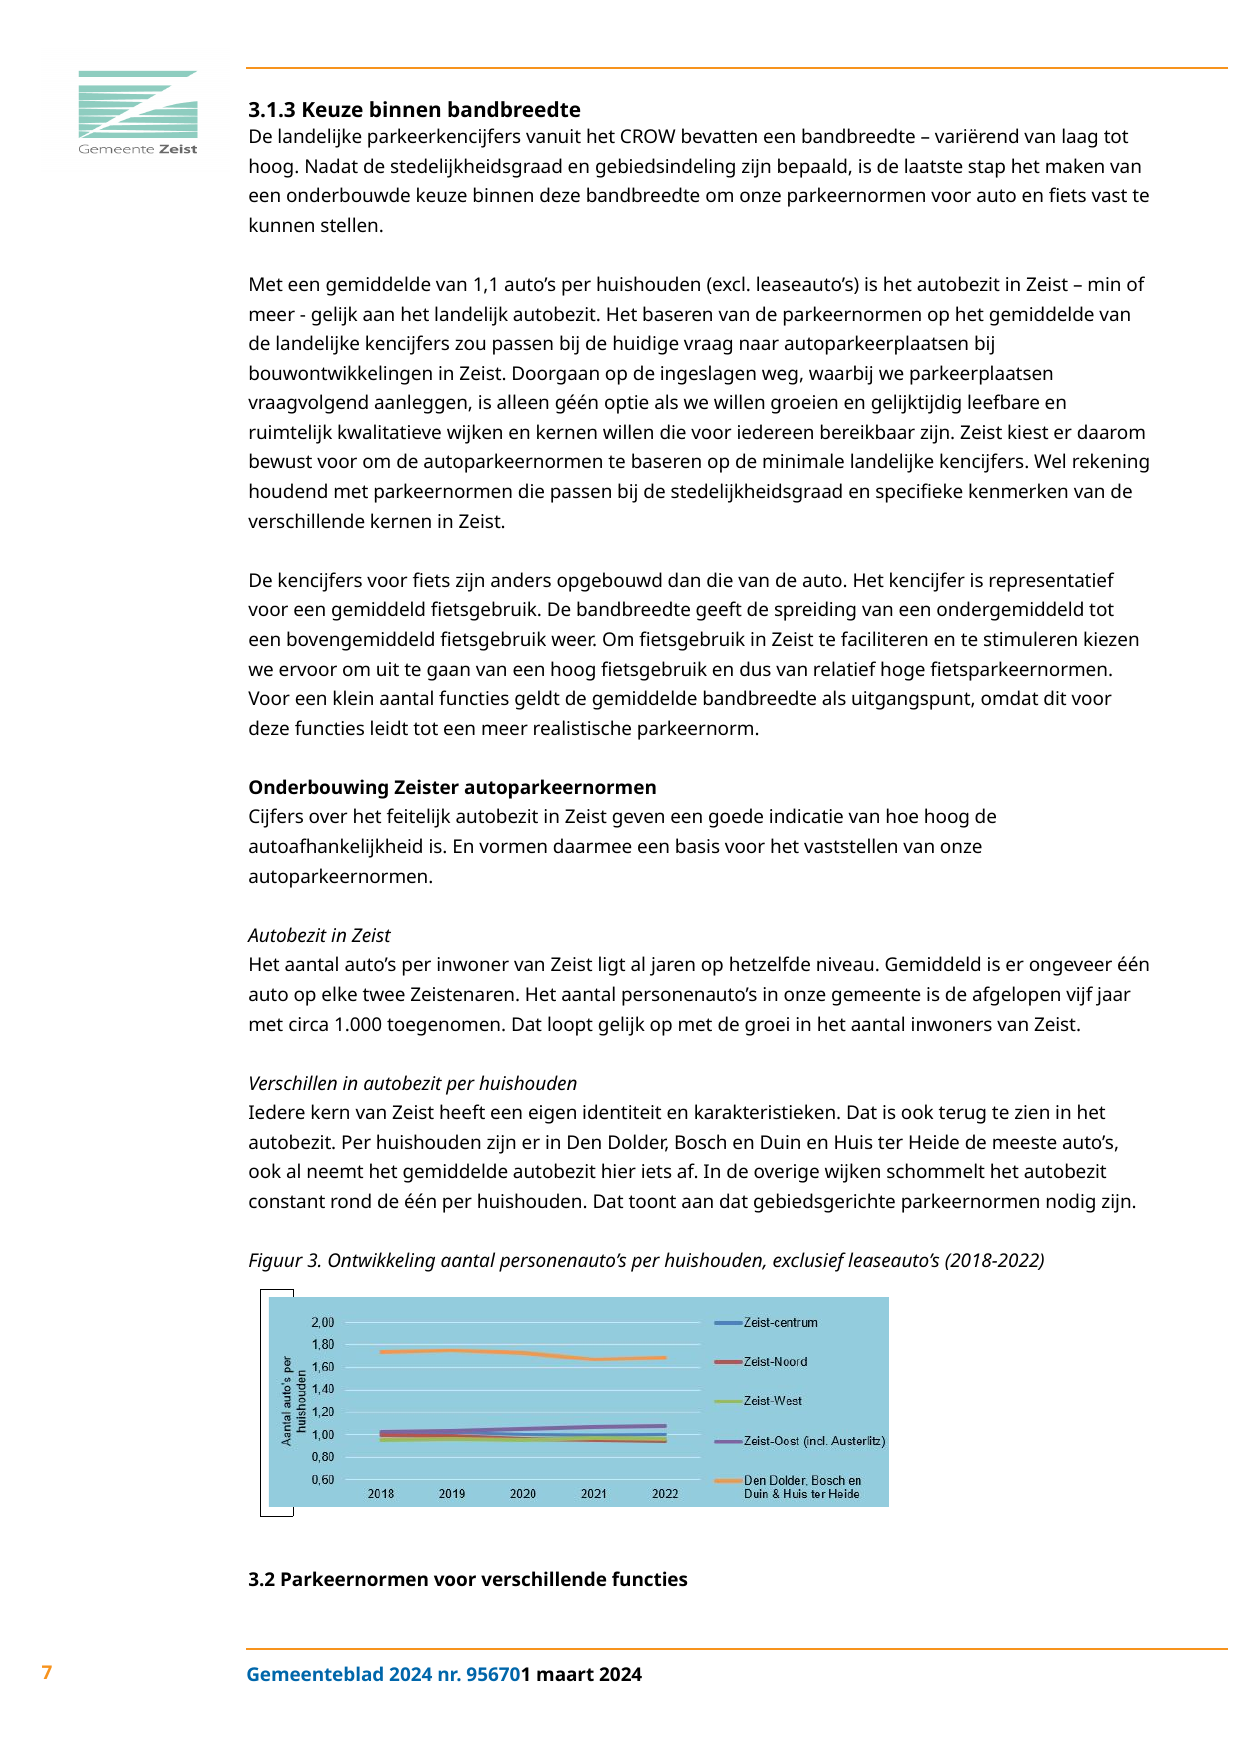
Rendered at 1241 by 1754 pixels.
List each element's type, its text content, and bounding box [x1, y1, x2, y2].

text Met een gemiddelde van 1,1 auto’s per huishouden (excl. leaseauto’s) is het autobezit in Zeist – min of meer - gelijk aan het landelijk autobezit. Het baseren van de parkeernormen op het gemiddelde van de landelijke kencijfers zou passen bij de huidige vraag naar autoparkeerplaatsen bij bouwontwikkelingen in Zeist. Doorgaan op de ingeslagen weg, waarbij we parkeerplaatsen vraagvolgend aanleggen, is alleen géén optie als we willen groeien en gelijktijdig leefbare en ruimtelijk kwalitatieve wijken en kernen willen die voor iedereen bereikbaar zijn. Zeist kiest er daarom bewust voor om de autoparkeernormen te baseren op de minimale landelijke kencijfers. Wel rekening houdend met parkeernormen die passen bij de stedelijkheidsgraad en specifieke kenmerken van de verschillende kernen in Zeist. [248, 271, 1152, 533]
text De landelijke parkeerkencijfers vanuit het CROW bevatten een bandbreedte – variërend van laag tot hoog. Nadat de stedelijkheidsgraad en gebiedsindeling zijn bepaald, is de laatste stap het maken van een onderbouwde keuze binnen deze bandbreedte om onze parkeernormen voor auto en fiets vast te kunnen stellen. [248, 123, 1152, 238]
table_header Onderbouwing Zeister autoparkeernormen Cijfers over het feitelijk autobezit in Zeist geven een goede indicatie van hoe hoog de autoafhankelijkheid is. En vormen daarmee een basis voor het vaststellen van onze autoparkeernormen. Autobezit in Zeist Het aantal auto’s per inwoner van Zeist ligt al jaren op hetzelfde niveau. Gemiddeld is er ongeveer één auto op elke twee Zeistenaren. Het aantal personenauto’s in onze gemeente is de afgelopen vijf jaar met circa 1.000 toegenomen. Dat loopt gelijk op met de groei in het aantal inwoners van Zeist. Verschillen in autobezit per huishouden Iedere kern van Zeist heeft een eigen identiteit en karakteristieken. Dat is ook terug te zien in het autobezit. Per huishouden zijn er in Den Dolder, Bosch en Duin en Huis ter Heide de meeste auto’s, ook al neemt het gemiddelde autobezit hier iets af. In de overige wijken schommelt het autobezit constant rond de één per huishouden. Dat toont aan dat gebiedsgerichte parkeernormen nodig zijn. Figuur 3. Ontwikkeling aantal personenauto’s per huishouden, exclusief leaseauto’s (2018-2022) [248, 774, 1152, 1533]
picture [41, 47, 231, 172]
text 3.1.3 Keuze binnen bandbreedte [248, 95, 1152, 123]
text De kencijfers voor fiets zijn anders opgebouwd dan die van de auto. Het kencijfer is representatief voor een gemiddeld fietsgebruik. De bandbreedte geeft de spreiding van een ondergemiddeld tot een bovengemiddeld fietsgebruik weer. Om fietsgebruik in Zeist te faciliteren en te stimuleren kiezen we ervoor om uit te gaan van een hoog fietsgebruik en dus van relatief hoge fietsparkeernormen. Voor een klein aantal functies geldt de gemiddelde bandbreedte als uitgangspunt, omdat dit voor deze functies leidt tot een meer realistische parkeernorm. [248, 567, 1152, 741]
text 3.2 Parkeernormen voor verschillende functies [248, 1566, 1152, 1592]
picture [268, 1297, 889, 1507]
